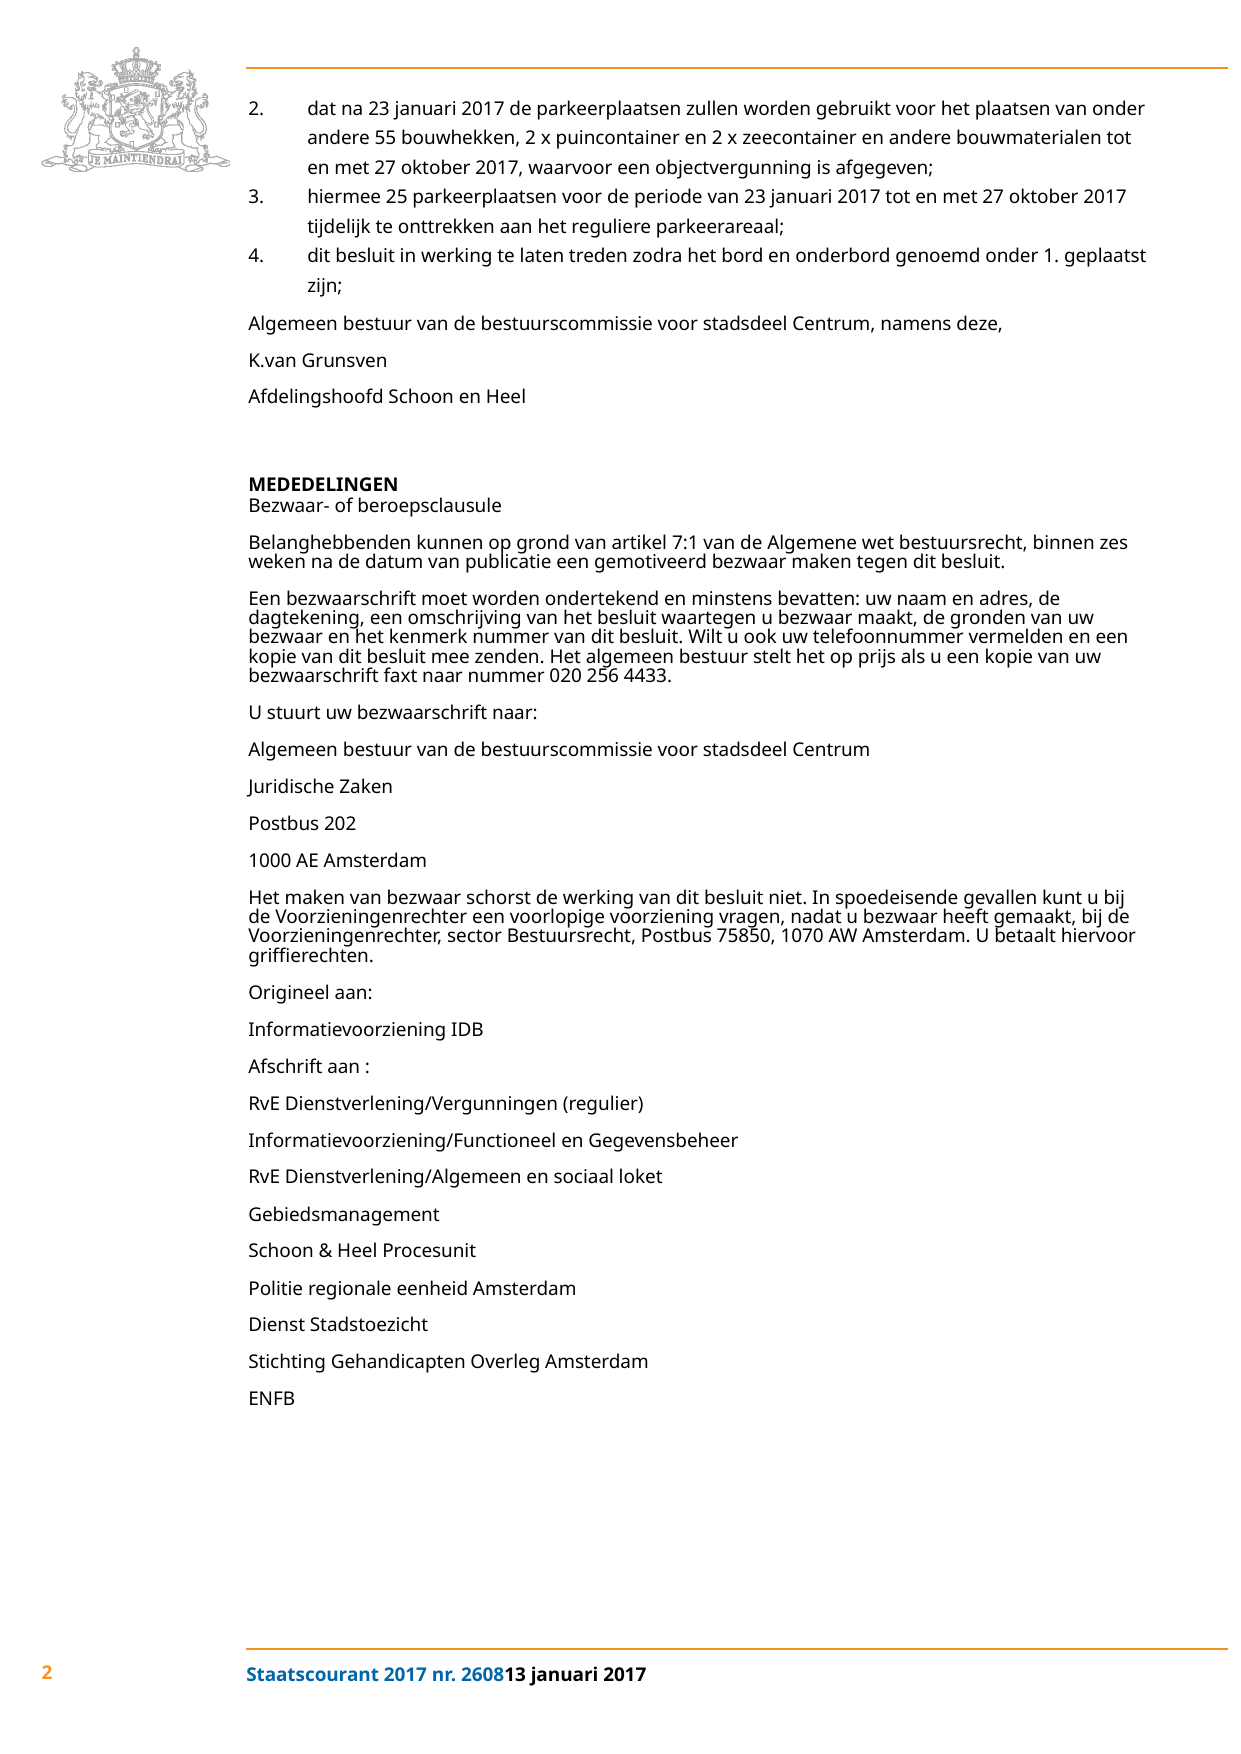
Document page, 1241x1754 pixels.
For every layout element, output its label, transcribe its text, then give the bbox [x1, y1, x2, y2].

list dat na 23 januari 2017 de parkeerplaatsen zullen worden gebruikt voor het plaatsen van onder andere 55 bouwhekken, 2 x puincontainer en 2 x zeecontainer en andere bouwmaterialen tot en met 27 oktober 2017, waarvoor een objectvergunning is afgegeven; [248, 95, 1152, 180]
text K.van Grunsven [248, 347, 1152, 373]
text ENFB [248, 1390, 1152, 1410]
text Juridische Zaken [248, 778, 1152, 797]
text Een bezwaarschrift moet worden ondertekend en minstens bevatten: uw naam en adres, de dagtekening, een omschrijving van het besluit waartegen u bezwaar maakt, de gronden van uw bezwaar en het kenmerk nummer van dit besluit. Wilt u ook uw telefoonnummer vermelden en een kopie van dit besluit mee zenden. Het algemeen bestuur stelt het op prijs als u een kopie van uw bezwaarschrift faxt naar nummer 020 256 4433. [248, 590, 1152, 686]
text Gebiedsmanagement [248, 1206, 1152, 1225]
text Postbus 202 [248, 815, 1152, 834]
text Politie regionale eenheid Amsterdam [248, 1279, 1152, 1299]
text RvE Dienstverlening/Algemeen en sociaal loket [248, 1168, 1152, 1188]
text MEDEDELINGEN [248, 471, 1152, 497]
text Bezwaar- of beroepsclausule [248, 497, 1152, 516]
text Belanghebbenden kunnen op grond van artikel 7:1 van de Algemene wet bestuursrecht, binnen zes weken na de datum van publicatie een gemotiveerd bezwaar maken tegen dit besluit. [248, 534, 1152, 572]
list hiermee 25 parkeerplaatsen voor de periode van 23 januari 2017 tot en met 27 oktober 2017 tijdelijk te onttrekken aan het reguliere parkeerareaal; [248, 183, 1152, 239]
text Afdelingshoofd Schoon en Heel [248, 383, 1152, 409]
text Het maken van bezwaar schorst de werking van dit besluit niet. In spoedeisende gevallen kunt u bij de Voorzieningenrechter een voorlopige voorziening vragen, nadat u bezwaar heeft gemaakt, bij de Voorzieningenrechter, sector Bestuursrecht, Postbus 75850, 1070 AW Amsterdam. U betaalt hiervoor griffierechten. [248, 889, 1152, 966]
text U stuurt uw bezwaarschrift naar: [248, 704, 1152, 723]
text Informatievoorziening/Functioneel en Gegevensbeheer [248, 1132, 1152, 1151]
list dit besluit in werking te laten treden zodra het bord en onderbord genoemd onder 1. geplaatst zijn; [248, 243, 1152, 298]
text Stichting Gehandicapten Overleg Amsterdam [248, 1353, 1152, 1373]
text Algemeen bestuur van de bestuurscommissie voor stadsdeel Centrum, namens deze, [248, 310, 1152, 336]
text Informatievoorziening IDB [248, 1021, 1152, 1040]
text RvE Dienstverlening/Vergunningen (regulier) [248, 1094, 1152, 1114]
text Schoon & Heel Procesunit [248, 1242, 1152, 1262]
text 1000 AE Amsterdam [248, 852, 1152, 871]
text Afschrift aan : [248, 1058, 1152, 1077]
text Algemeen bestuur van de bestuurscommissie voor stadsdeel Centrum [248, 741, 1152, 760]
text Dienst Stadstoezicht [248, 1316, 1152, 1336]
picture [41, 47, 231, 172]
text Origineel aan: [248, 984, 1152, 1003]
